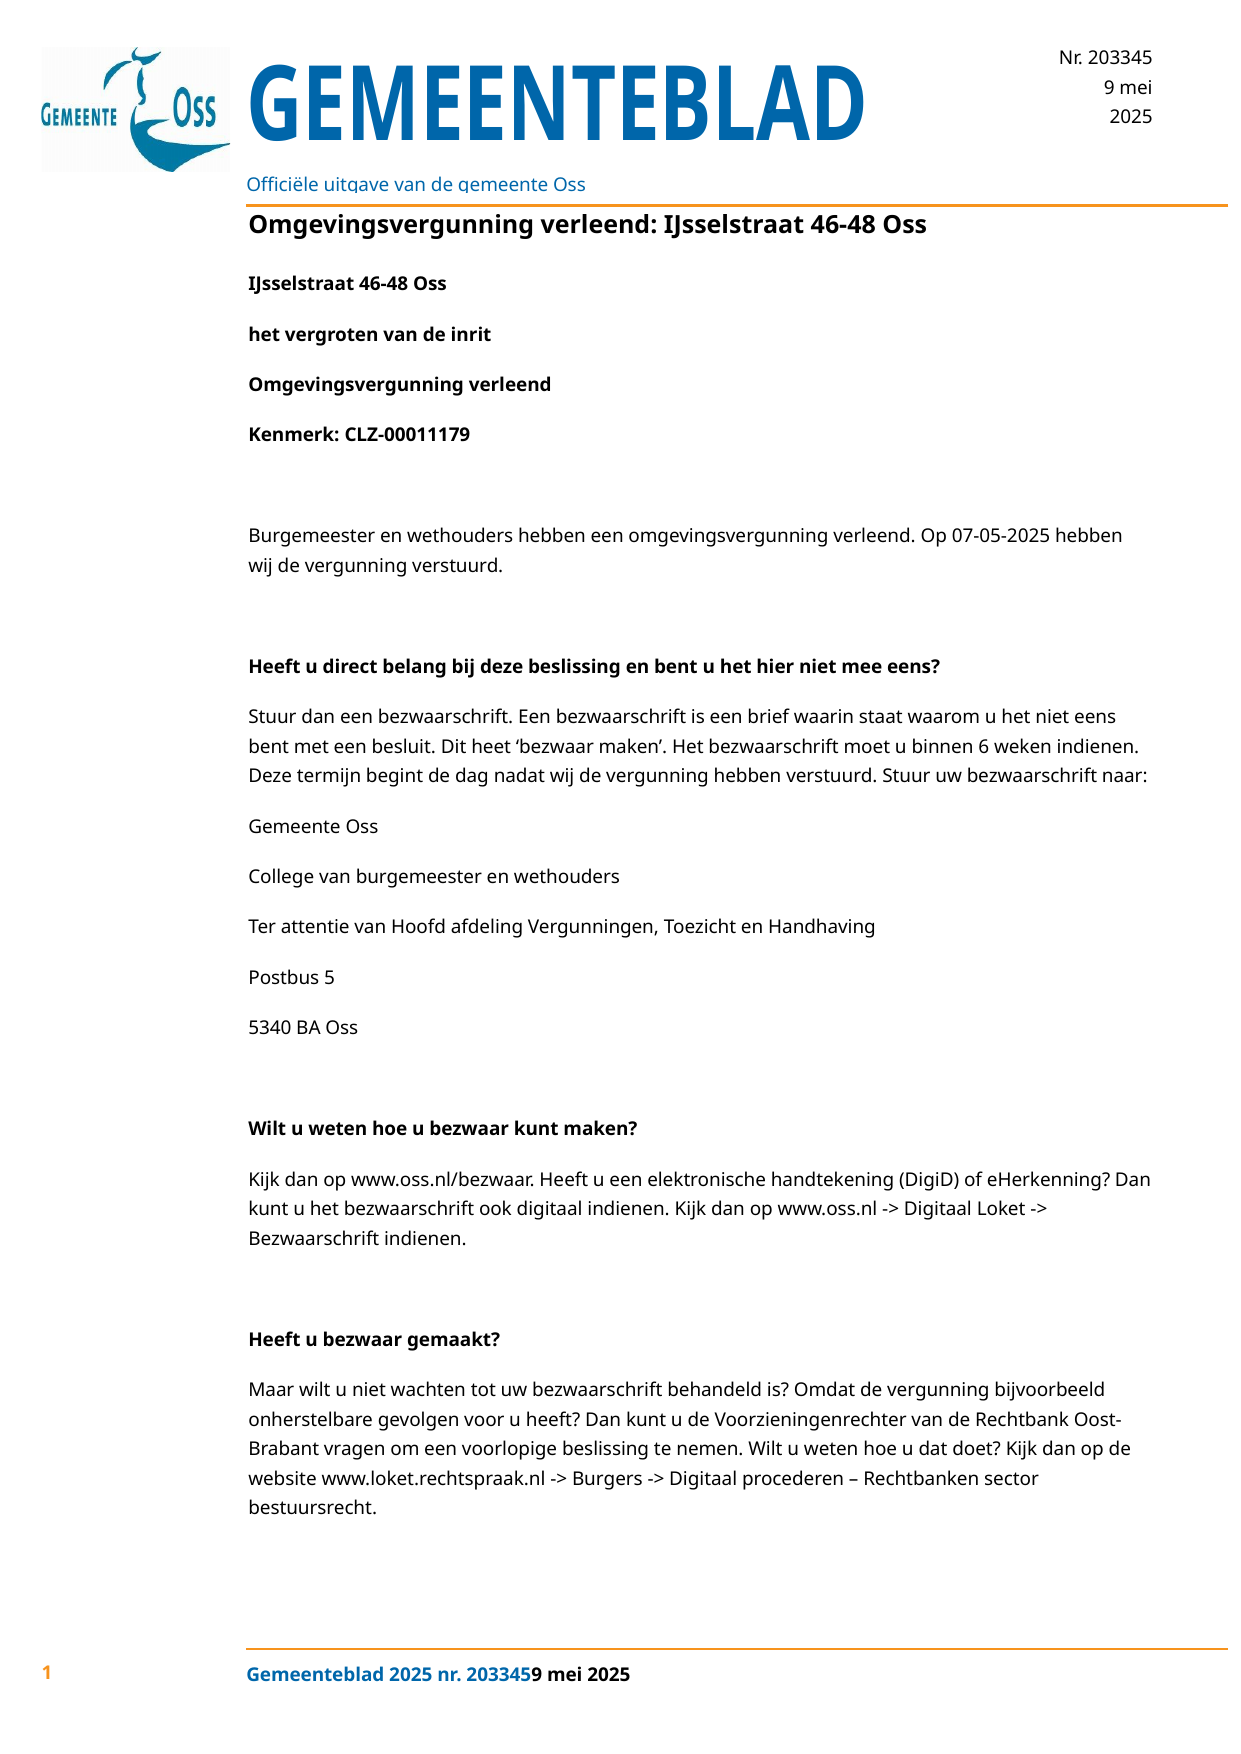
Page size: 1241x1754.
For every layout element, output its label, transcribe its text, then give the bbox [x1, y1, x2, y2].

text College van burgemeester en wethouders [248, 863, 1152, 889]
text IJsselstraat 46-48 Oss [248, 270, 1152, 296]
text Kijk dan op www.oss.nl/bezwaar. Heeft u een elektronische handtekening (DigiD) of eHerkenning? Dan kunt u het bezwaarschrift ook digitaal indienen. Kijk dan op www.oss.nl -> Digitaal Loket -> Bezwaarschrift indienen. [248, 1166, 1152, 1251]
picture [41, 47, 231, 172]
text Stuur dan een bezwaarschrift. Een bezwaarschrift is een brief waarin staat waarom u het niet eens bent met een besluit. Dit heet ‘bezwaar maken’. Het bezwaarschrift moet u binnen 6 weken indienen. Deze termijn begint de dag nadat wij de vergunning hebben verstuurd. Stuur uw bezwaarschrift naar: [248, 703, 1152, 788]
text Omgevingsvergunning verleend [248, 371, 1152, 397]
text Heeft u direct belang bij deze beslissing en bent u het hier niet mee eens? [248, 653, 1152, 678]
text Kenmerk: CLZ-00011179 [248, 422, 1152, 447]
text Ter attentie van Hoofd afdeling Vergunningen, Toezicht en Handhaving [248, 914, 1152, 939]
text Burgemeester en wethouders hebben een omgevingsvergunning verleend. Op 07-05-2025 hebben wij de vergunning verstuurd. [248, 522, 1152, 578]
text 5340 BA Oss [248, 1014, 1152, 1040]
text Omgevingsvergunning verleend: IJsselstraat 46-48 Oss [248, 207, 1152, 241]
text Gemeente Oss [248, 813, 1152, 838]
text het vergroten van de inrit [248, 321, 1152, 346]
text Heeft u bezwaar gemaakt? [248, 1326, 1152, 1351]
text Wilt u weten hoe u bezwaar kunt maken? [248, 1115, 1152, 1141]
text Maar wilt u niet wachten tot uw bezwaarschrift behandeld is? Omdat de vergunning bijvoorbeeld onherstelbare gevolgen voor u heeft? Dan kunt u de Voorzieningenrechter van de Rechtbank Oost-Brabant vragen om een voorlopige beslissing te nemen. Wilt u weten hoe u dat doet? Kijk dan op de website www.loket.rechtspraak.nl -> Burgers -> Digitaal procederen – Rechtbanken sector bestuursrecht. [248, 1376, 1152, 1520]
text Postbus 5 [248, 964, 1152, 990]
